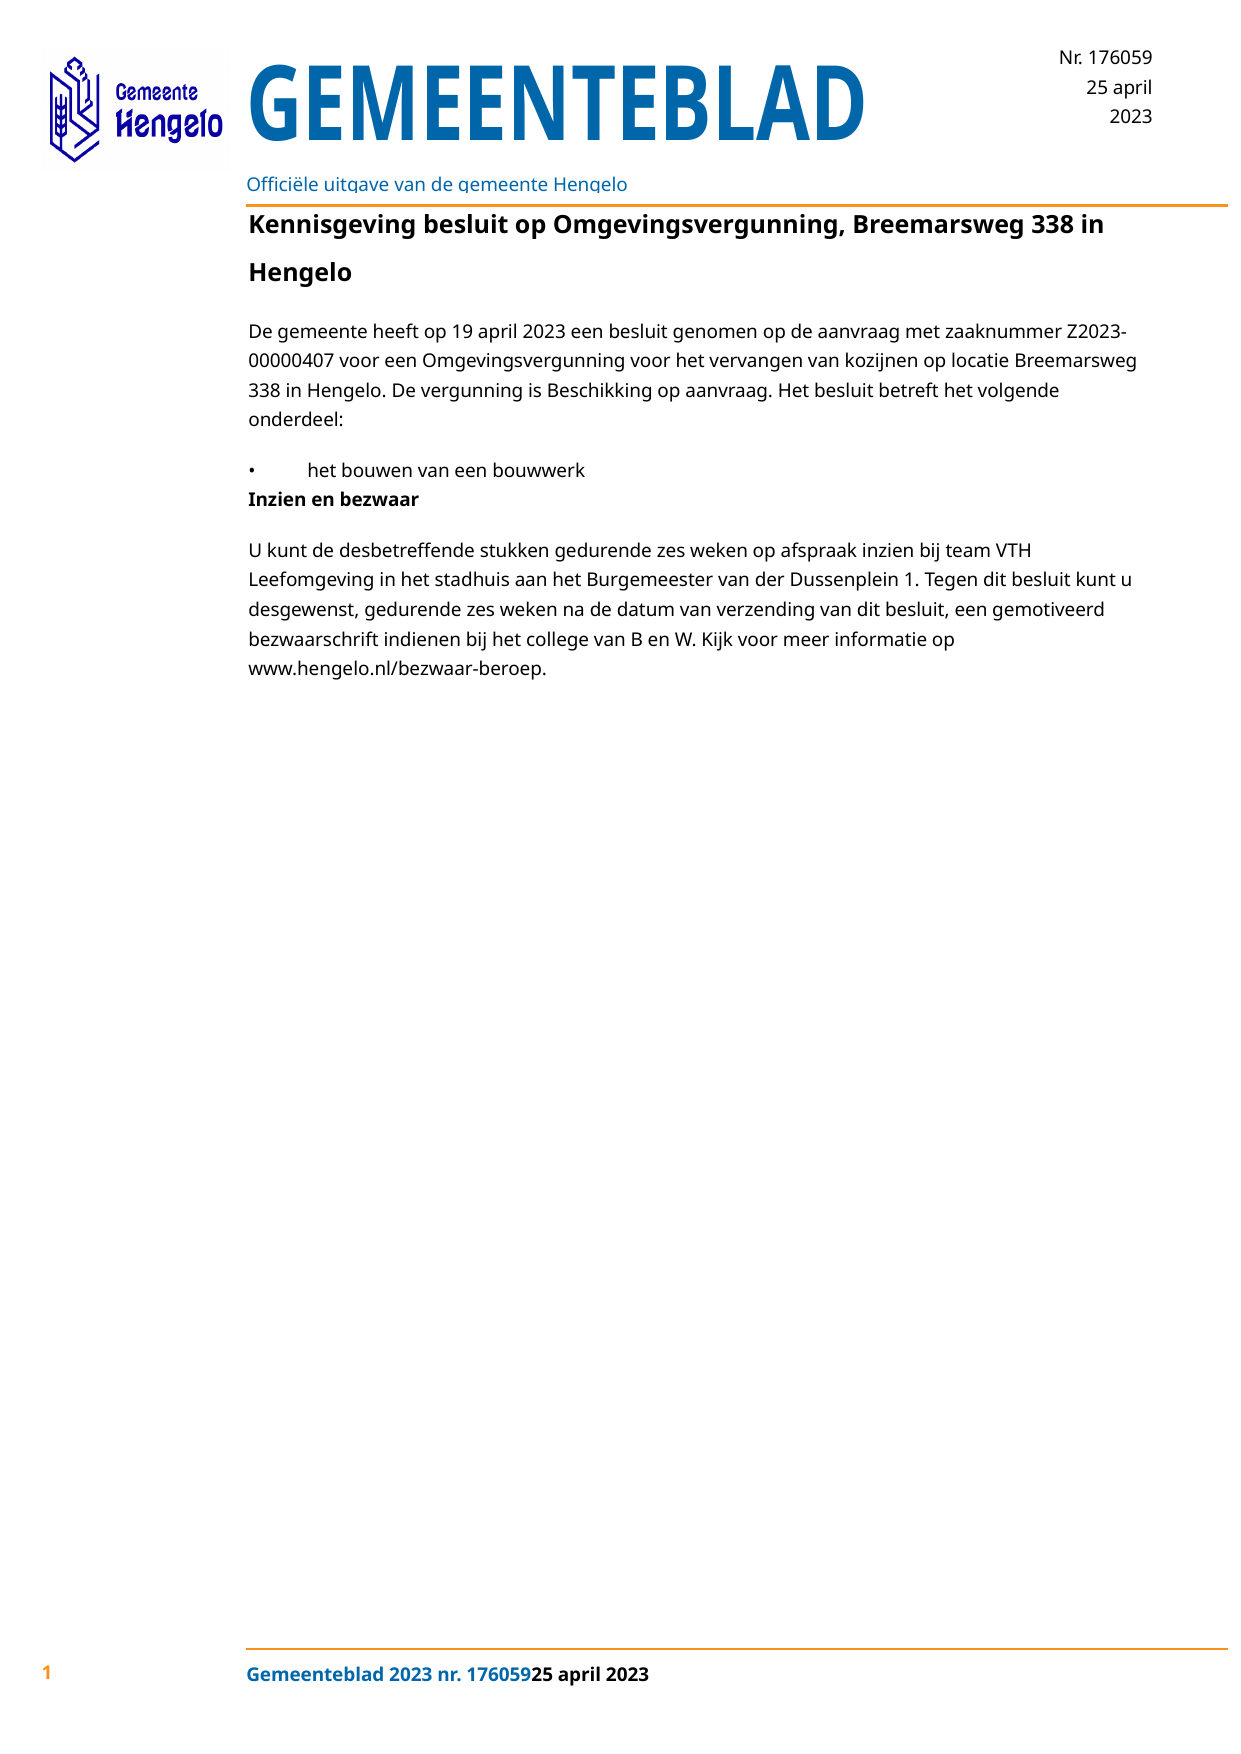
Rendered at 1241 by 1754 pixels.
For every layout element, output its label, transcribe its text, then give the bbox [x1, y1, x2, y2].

picture [41, 47, 231, 172]
text Kennisgeving besluit op Omgevingsvergunning, Breemarsweg 338 in Hengelo [248, 207, 1152, 288]
text U kunt de desbetreffende stukken gedurende zes weken op afspraak inzien bij team VTH Leefomgeving in het stadhuis aan het Burgemeester van der Dussenplein 1. Tegen dit besluit kunt u desgewenst, gedurende zes weken na de datum van verzending van dit besluit, een gemotiveerd bezwaarschrift indienen bij het college van B en W. Kijk voor meer informatie op www.hengelo.nl/bezwaar-beroep. [248, 537, 1152, 681]
text Inzien en bezwaar [248, 487, 1152, 512]
text De gemeente heeft op 19 april 2023 een besluit genomen op de aanvraag met zaaknummer Z2023-00000407 voor een Omgevingsvergunning voor het vervangen van kozijnen op locatie Breemarsweg 338 in Hengelo. De vergunning is Beschikking op aanvraag. Het besluit betreft het volgende onderdeel: [248, 318, 1152, 432]
list het bouwen van een bouwwerk [248, 457, 1152, 483]
